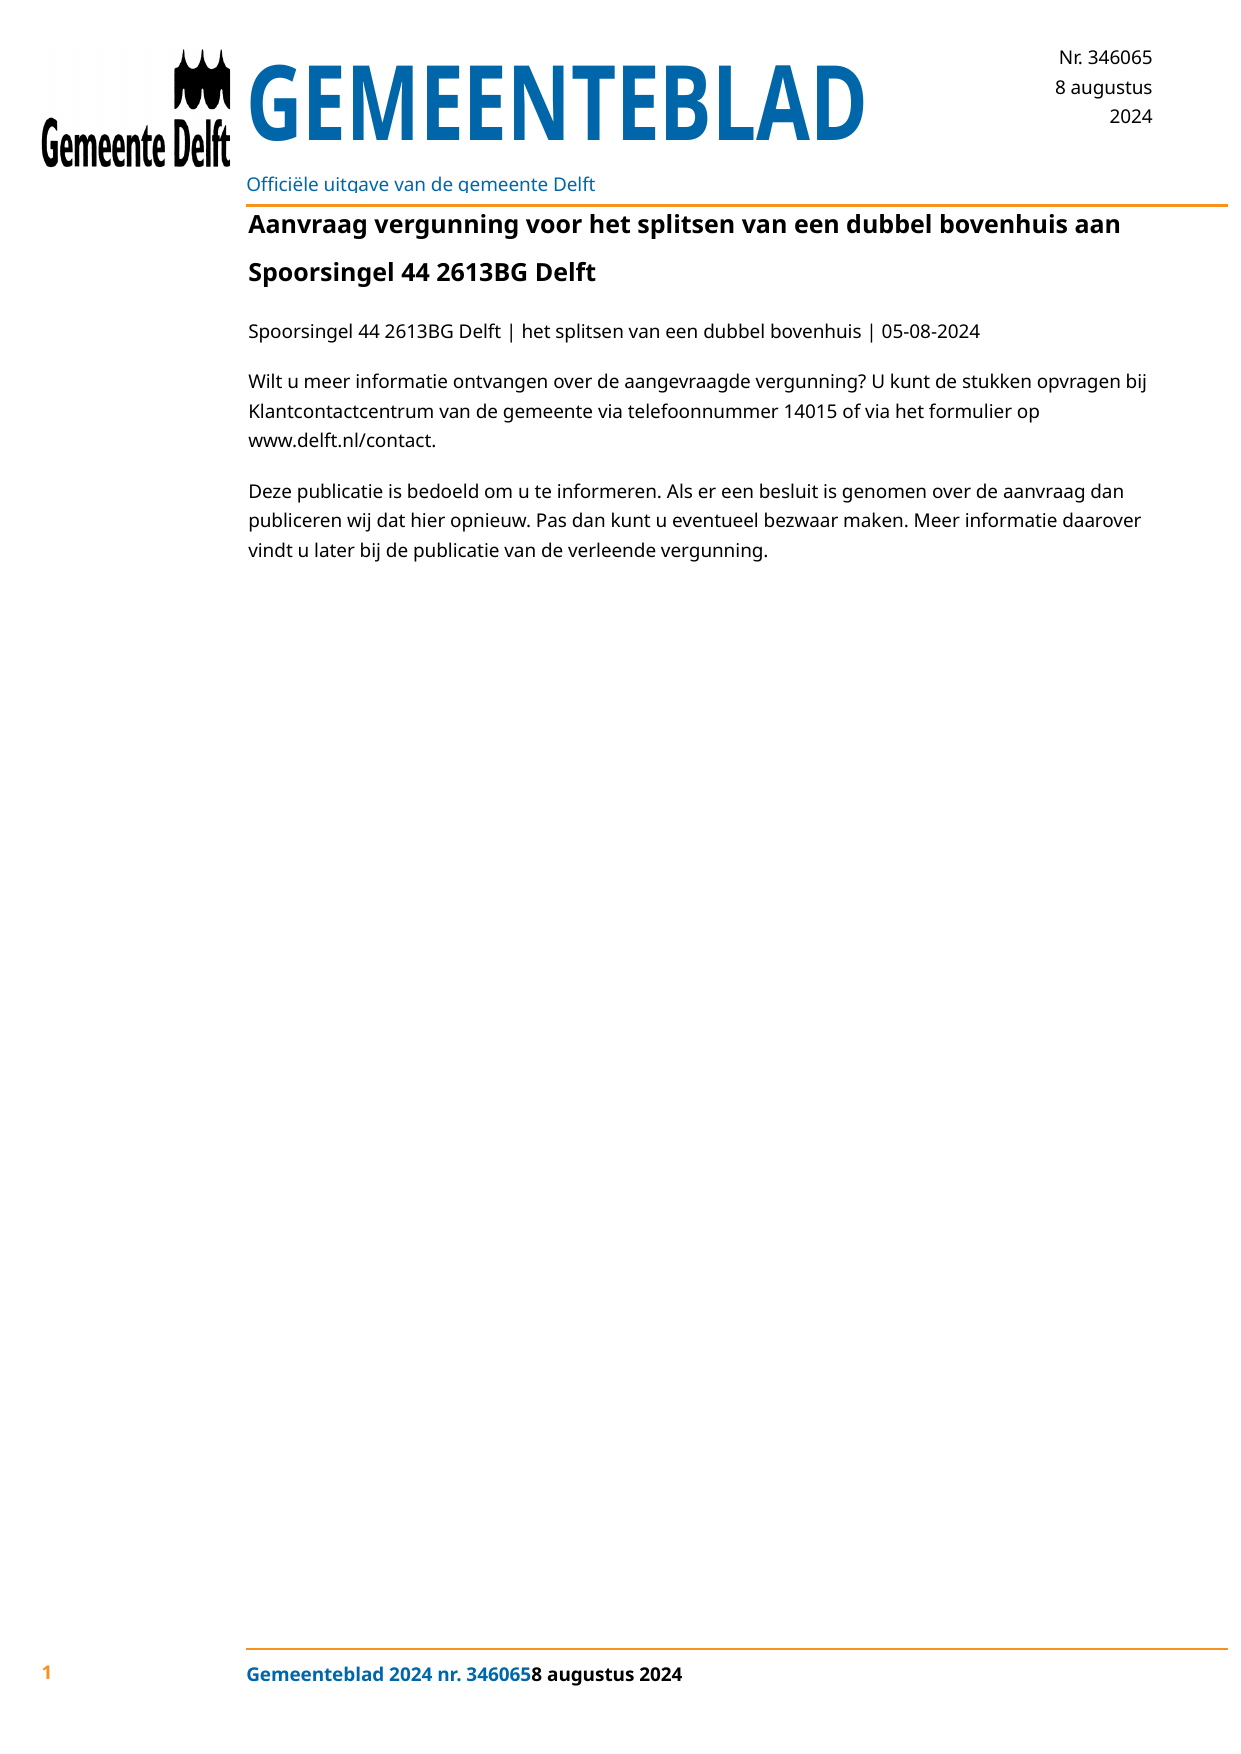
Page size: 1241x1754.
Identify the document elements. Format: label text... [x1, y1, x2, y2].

picture [41, 47, 231, 172]
text Wilt u meer informatie ontvangen over de aangevraagde vergunning? U kunt de stukken opvragen bij Klantcontactcentrum van de gemeente via telefoonnummer 14015 of via het formulier op www.delft.nl/contact. [248, 368, 1152, 453]
text Aanvraag vergunning voor het splitsen van een dubbel bovenhuis aan Spoorsingel 44 2613BG Delft [248, 207, 1152, 288]
text Deze publicatie is bedoeld om u te informeren. Als er een besluit is genomen over de aanvraag dan publiceren wij dat hier opnieuw. Pas dan kunt u eventueel bezwaar maken. Meer informatie daarover vindt u later bij de publicatie van de verleende vergunning. [248, 478, 1152, 563]
text Spoorsingel 44 2613BG Delft | het splitsen van een dubbel bovenhuis | 05-08-2024 [248, 318, 1152, 344]
